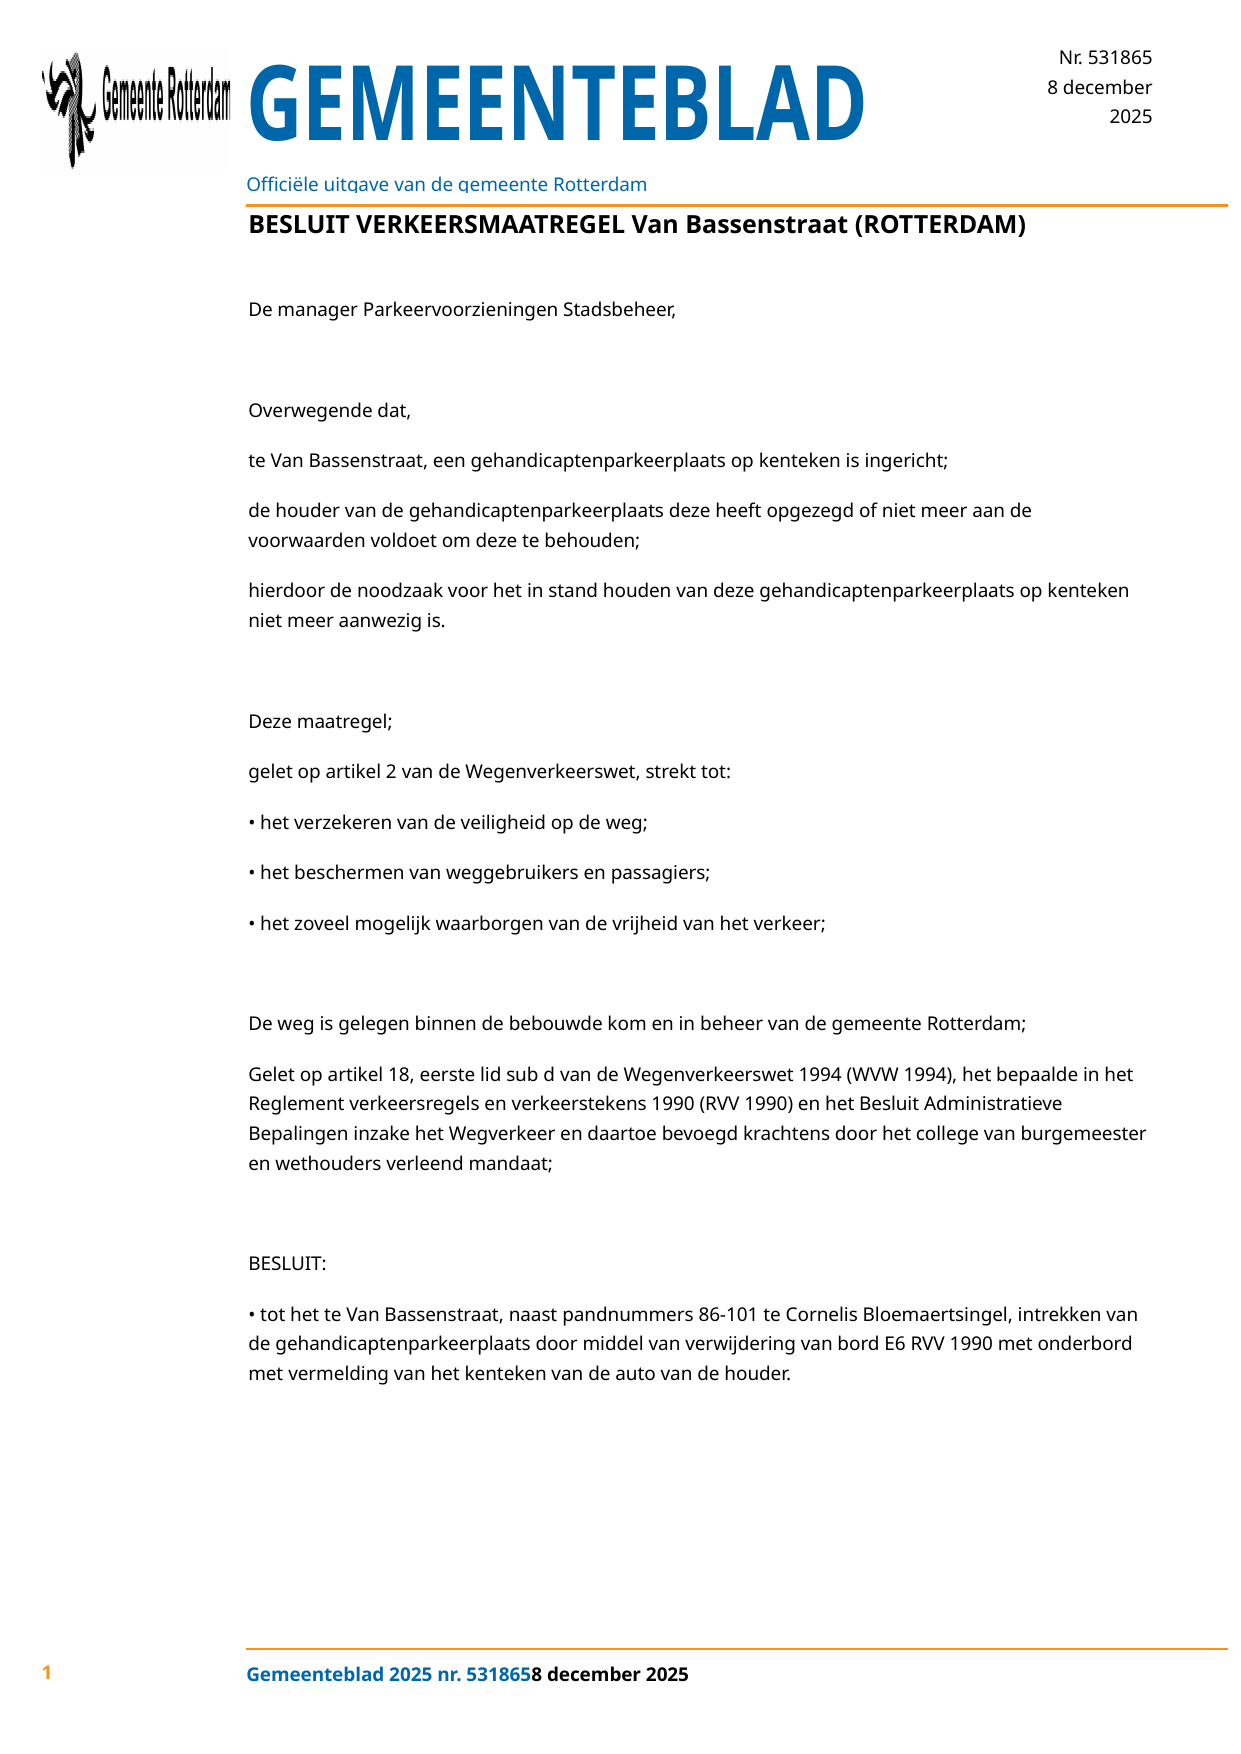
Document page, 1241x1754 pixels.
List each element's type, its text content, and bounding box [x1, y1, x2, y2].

text • tot het te Van Bassenstraat, naast pandnummers 86-101 te Cornelis Bloemaertsingel, intrekken van de gehandicaptenparkeerplaats door middel van verwijdering van bord E6 RVV 1990 met onderbord met vermelding van het kenteken van de auto van de houder. [248, 1301, 1152, 1386]
text • het beschermen van weggebruikers en passagiers; [248, 859, 1152, 885]
text de houder van de gehandicaptenparkeerplaats deze heeft opgezegd of niet meer aan de voorwaarden voldoet om deze te behouden; [248, 498, 1152, 553]
text BESLUIT: [248, 1251, 1152, 1276]
text te Van Bassenstraat, een gehandicaptenparkeerplaats op kenteken is ingericht; [248, 447, 1152, 473]
text hierdoor de noodzaak voor het in stand houden van deze gehandicaptenparkeerplaats op kenteken niet meer aanwezig is. [248, 578, 1152, 633]
text De manager Parkeervoorzieningen Stadsbeheer, [248, 296, 1152, 322]
text BESLUIT VERKEERSMAATREGEL Van Bassenstraat (ROTTERDAM) [248, 207, 1152, 241]
text De weg is gelegen binnen de bebouwde kom en in beheer van de gemeente Rotterdam; [248, 1011, 1152, 1036]
text Gelet op artikel 18, eerste lid sub d van de Wegenverkeerswet 1994 (WVW 1994), het bepaalde in het Reglement verkeersregels en verkeerstekens 1990 (RVV 1990) en het Besluit Administratieve Bepalingen inzake het Wegverkeer en daartoe bevoegd krachtens door het college van burgemeester en wethouders verleend mandaat; [248, 1061, 1152, 1176]
text Overwegende dat, [248, 397, 1152, 423]
text • het verzekeren van de veiligheid op de weg; [248, 809, 1152, 835]
text Deze maatregel; [248, 708, 1152, 734]
text • het zoveel mogelijk waarborgen van de vrijheid van het verkeer; [248, 910, 1152, 936]
text gelet op artikel 2 van de Wegenverkeerswet, strekt tot: [248, 758, 1152, 784]
picture [41, 47, 231, 172]
